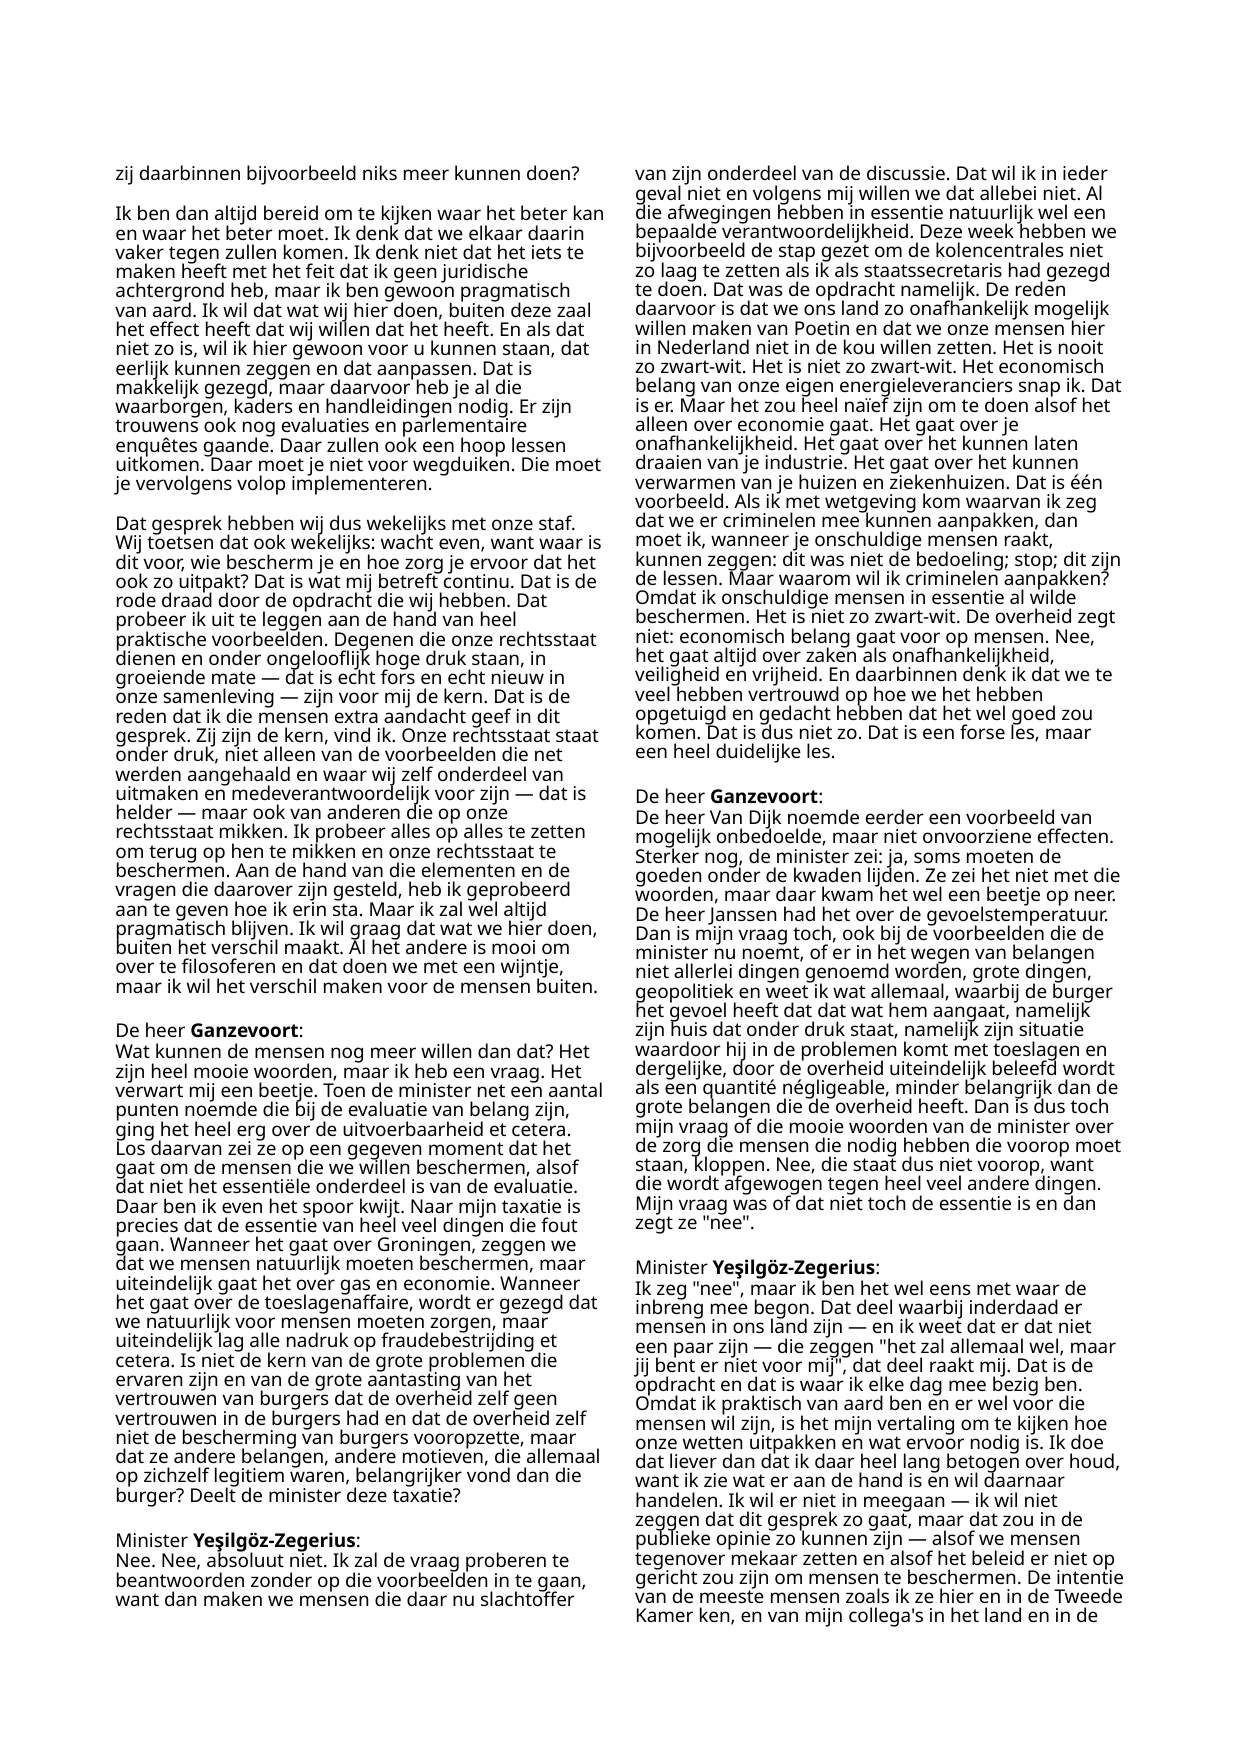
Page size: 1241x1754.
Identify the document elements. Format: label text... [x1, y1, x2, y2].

text Wat kunnen de mensen nog meer willen dan dat? Het zijn heel mooie woorden, maar ik heb een vraag. Het verwart mij een beetje. Toen de minister net een aantal punten noemde die bij de evaluatie van belang zijn, ging het heel erg over de uitvoerbaarheid et cetera. Los daarvan zei ze op een gegeven moment dat het gaat om de mensen die we willen beschermen, alsof dat niet het essentiële onderdeel is van de evaluatie. Daar ben ik even het spoor kwijt. Naar mijn taxatie is precies dat de essentie van heel veel dingen die fout gaan. Wanneer het gaat over Groningen, zeggen we dat we mensen natuurlijk moeten beschermen, maar uiteindelijk gaat het over gas en economie. Wanneer het gaat over de toeslagenaffaire, wordt er gezegd dat we natuurlijk voor mensen moeten zorgen, maar uiteindelijk lag alle nadruk op fraudebestrijding et cetera. Is niet de kern van de grote problemen die ervaren zijn en van de grote aantasting van het vertrouwen van burgers dat de overheid zelf geen vertrouwen in de burgers had en dat de overheid zelf niet de bescherming van burgers vooropzette, maar dat ze andere belangen, andere motieven, die allemaal op zichzelf legitiem waren, belangrijker vond dan die burger? Deelt de minister deze taxatie? [115, 1043, 605, 1506]
text Ik zeg "nee", maar ik ben het wel eens met waar de inbreng mee begon. Dat deel waarbij inderdaad er mensen in ons land zijn — en ik weet dat er dat niet een paar zijn — die zeggen "het zal allemaal wel, maar jij bent er niet voor mij", dat deel raakt mij. Dat is de opdracht en dat is waar ik elke dag mee bezig ben. Omdat ik praktisch van aard ben en er wel voor die mensen wil zijn, is het mijn vertaling om te kijken hoe onze wetten uitpakken en wat ervoor nodig is. Ik doe dat liever dan dat ik daar heel lang betogen over houd, want ik zie wat er aan de hand is en wil daarnaar handelen. Ik wil er niet in meegaan — ik wil niet zeggen dat dit gesprek zo gaat, maar dat zou in de publieke opinie zo kunnen zijn — alsof we mensen tegenover mekaar zetten en alsof het beleid er niet op gericht zou zijn om mensen te beschermen. De intentie van de meeste mensen zoals ik ze hier en in de Tweede Kamer ken, en van mijn collega's in het land en in de [635, 1280, 1125, 1627]
text zij daarbinnen bijvoorbeeld niks meer kunnen doen? [115, 165, 605, 184]
text Dat gesprek hebben wij dus wekelijks met onze staf. Wij toetsen dat ook wekelijks: wacht even, want waar is dit voor, wie bescherm je en hoe zorg je ervoor dat het ook zo uitpakt? Dat is wat mij betreft continu. Dat is de rode draad door de opdracht die wij hebben. Dat probeer ik uit te leggen aan de hand van heel praktische voorbeelden. Degenen die onze rechtsstaat dienen en onder ongelooflijk hoge druk staan, in groeiende mate — dat is echt fors en echt nieuw in onze samenleving — zijn voor mij de kern. Dat is de reden dat ik die mensen extra aandacht geef in dit gesprek. Zij zijn de kern, vind ik. Onze rechtsstaat staat onder druk, niet alleen van de voorbeelden die net werden aangehaald en waar wij zelf onderdeel van uitmaken en medeverantwoordelijk voor zijn — dat is helder — maar ook van anderen die op onze rechtsstaat mikken. Ik probeer alles op alles te zetten om terug op hen te mikken en onze rechtsstaat te beschermen. Aan de hand van die elementen en de vragen die daarover zijn gesteld, heb ik geprobeerd aan te geven hoe ik erin sta. Maar ik zal wel altijd pragmatisch blijven. Ik wil graag dat wat we hier doen, buiten het verschil maakt. Al het andere is mooi om over te filosoferen en dat doen we met een wijntje, maar ik wil het verschil maken voor de mensen buiten. [115, 515, 605, 997]
text De heer Van Dijk noemde eerder een voorbeeld van mogelijk onbedoelde, maar niet onvoorziene effecten. Sterker nog, de minister zei: ja, soms moeten de goeden onder de kwaden lijden. Ze zei het niet met die woorden, maar daar kwam het wel een beetje op neer. De heer Janssen had het over de gevoelstemperatuur. Dan is mijn vraag toch, ook bij de voorbeelden die de minister nu noemt, of er in het wegen van belangen niet allerlei dingen genoemd worden, grote dingen, geopolitiek en weet ik wat allemaal, waarbij de burger het gevoel heeft dat dat wat hem aangaat, namelijk zijn huis dat onder druk staat, namelijk zijn situatie waardoor hij in de problemen komt met toeslagen en dergelijke, door de overheid uiteindelijk beleefd wordt als een quantité négligeable, minder belangrijk dan de grote belangen die de overheid heeft. Dan is dus toch mijn vraag of die mooie woorden van de minister over de zorg die mensen die nodig hebben die voorop moet staan, kloppen. Nee, die staat dus niet voorop, want die wordt afgewogen tegen heel veel andere dingen. Mijn vraag was of dat niet toch de essentie is en dan zegt ze "nee". [635, 809, 1125, 1233]
text De heer Ganzevoort: [635, 783, 1125, 809]
text De heer Ganzevoort: [115, 1018, 605, 1043]
text Ik ben dan altijd bereid om te kijken waar het beter kan en waar het beter moet. Ik denk dat we elkaar daarin vaker tegen zullen komen. Ik denk niet dat het iets te maken heeft met het feit dat ik geen juridische achtergrond heb, maar ik ben gewoon pragmatisch van aard. Ik wil dat wat wij hier doen, buiten deze zaal het effect heeft dat wij willen dat het heeft. En als dat niet zo is, wil ik hier gewoon voor u kunnen staan, dat eerlijk kunnen zeggen en dat aanpassen. Dat is makkelijk gezegd, maar daarvoor heb je al die waarborgen, kaders en handleidingen nodig. Er zijn trouwens ook nog evaluaties en parlementaire enquêtes gaande. Daar zullen ook een hoop lessen uitkomen. Daar moet je niet voor wegduiken. Die moet je vervolgens volop implementeren. [115, 205, 605, 494]
text Minister Yeşilgöz-Zegerius: [635, 1254, 1125, 1280]
text van zijn onderdeel van de discussie. Dat wil ik in ieder geval niet en volgens mij willen we dat allebei niet. Al die afwegingen hebben in essentie natuurlijk wel een bepaalde verantwoordelijkheid. Deze week hebben we bijvoorbeeld de stap gezet om de kolencentrales niet zo laag te zetten als ik als staatssecretaris had gezegd te doen. Dat was de opdracht namelijk. De reden daarvoor is dat we ons land zo onafhankelijk mogelijk willen maken van Poetin en dat we onze mensen hier in Nederland niet in de kou willen zetten. Het is nooit zo zwart-wit. Het is niet zo zwart-wit. Het economisch belang van onze eigen energieleveranciers snap ik. Dat is er. Maar het zou heel naïef zijn om te doen alsof het alleen over economie gaat. Het gaat over je onafhankelijkheid. Het gaat over het kunnen laten draaien van je industrie. Het gaat over het kunnen verwarmen van je huizen en ziekenhuizen. Dat is één voorbeeld. Als ik met wetgeving kom waarvan ik zeg dat we er criminelen mee kunnen aanpakken, dan moet ik, wanneer je onschuldige mensen raakt, kunnen zeggen: dit was niet de bedoeling; stop; dit zijn de lessen. Maar waarom wil ik criminelen aanpakken? Omdat ik onschuldige mensen in essentie al wilde beschermen. Het is niet zo zwart-wit. De overheid zegt niet: economisch belang gaat voor op mensen. Nee, het gaat altijd over zaken als onafhankelijkheid, veiligheid en vrijheid. En daarbinnen denk ik dat we te veel hebben vertrouwd op hoe we het hebben opgetuigd en gedacht hebben dat het wel goed zou komen. Dat is dus niet zo. Dat is een forse les, maar een heel duidelijke les. [635, 165, 1125, 763]
text Nee. Nee, absoluut niet. Ik zal de vraag proberen te beantwoorden zonder op die voorbeelden in te gaan, want dan maken we mensen die daar nu slachtoffer [115, 1552, 605, 1610]
text Minister Yeşilgöz-Zegerius: [115, 1527, 605, 1552]
